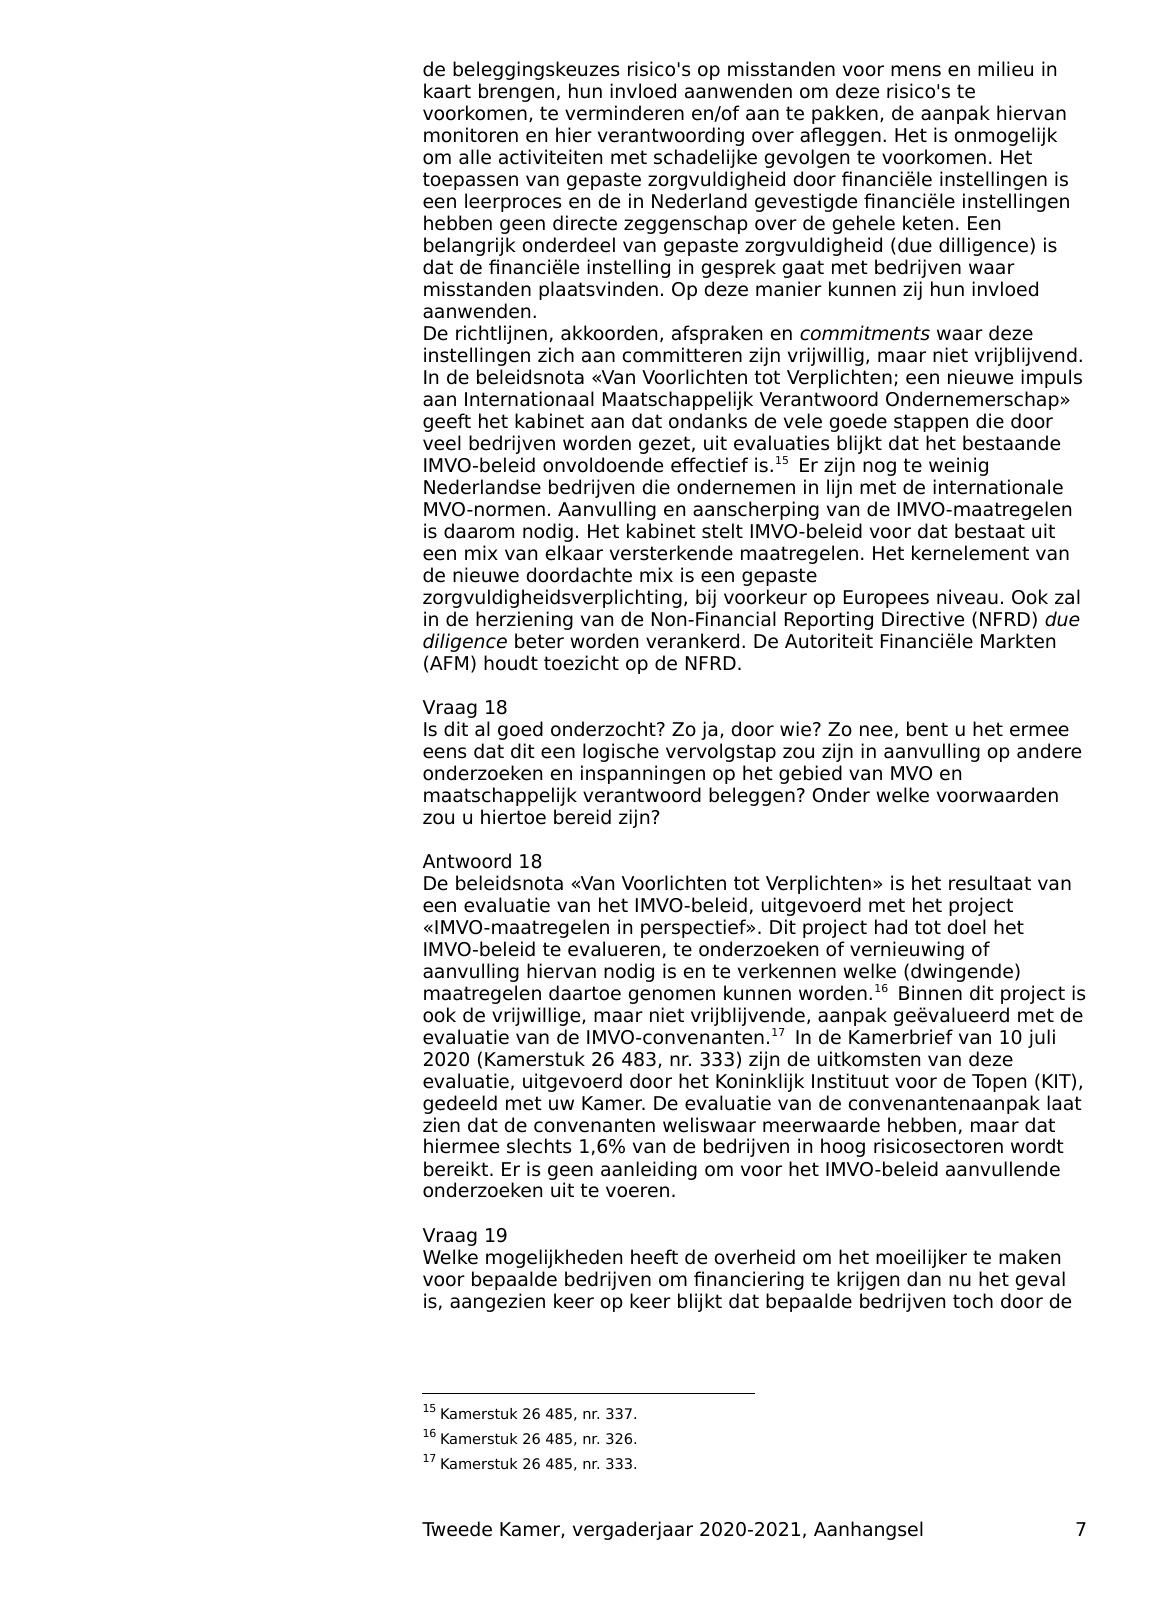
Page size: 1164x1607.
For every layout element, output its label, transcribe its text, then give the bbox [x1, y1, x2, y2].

text Is dit al goed onderzocht? Zo ja, door wie? Zo nee, bent u het ermee eens dat dit een logische vervolgstap zou zijn in aanvulling op andere onderzoeken en inspanningen op het gebied van MVO en maatschappelijk verantwoord beleggen? Onder welke voorwaarden zou u hiertoe bereid zijn? [422, 719, 1087, 828]
text Welke mogelijkheden heeft de overheid om het moeilijker te maken voor bepaalde bedrijven om financiering te krijgen dan nu het geval is, aangezien keer op keer blijkt dat bepaalde bedrijven toch door de [422, 1247, 1087, 1312]
text De richtlijnen, akkoorden, afspraken en commitments waar deze instellingen zich aan committeren zijn vrijwillig, maar niet vrijblijvend. In de beleidsnota «Van Voorlichten tot Verplichten; een nieuwe impuls aan Internationaal Maatschappelijk Verantwoord Ondernemerschap» geeft het kabinet aan dat ondanks de vele goede stappen die door veel bedrijven worden gezet, uit evaluaties blijkt dat het bestaande IMVO-beleid onvoldoende effectief is. Er zijn nog te weinig Nederlandse bedrijven die ondernemen in lijn met de internationale MVO-normen. Aanvulling en aanscherping van de IMVO-maatregelen is daarom nodig. Het kabinet stelt IMVO-beleid voor dat bestaat uit een mix van elkaar versterkende maatregelen. Het kernelement van de nieuwe doordachte mix is een gepaste zorgvuldigheidsverplichting, bij voorkeur op Europees niveau. Ook zal in de herziening van de Non-Financial Reporting Directive (NFRD) due diligence beter worden verankerd. De Autoriteit Financiële Markten (AFM) houdt toezicht op de NFRD. [422, 323, 1087, 674]
text Vraag 18 [422, 697, 1087, 719]
text de beleggingskeuzes risico's op misstanden voor mens en milieu in kaart brengen, hun invloed aanwenden om deze risico's te voorkomen, te verminderen en/of aan te pakken, de aanpak hiervan monitoren en hier verantwoording over afleggen. Het is onmogelijk om alle activiteiten met schadelijke gevolgen te voorkomen. Het toepassen van gepaste zorgvuldigheid door financiële instellingen is een leerproces en de in Nederland gevestigde financiële instellingen hebben geen directe zeggenschap over de gehele keten. Een belangrijk onderdeel van gepaste zorgvuldigheid (due dilligence) is dat de financiële instelling in gesprek gaat met bedrijven waar misstanden plaatsvinden. Op deze manier kunnen zij hun invloed aanwenden. [422, 59, 1087, 323]
text Kamerstuk 26 485, nr. 333. [422, 1452, 1087, 1474]
text Kamerstuk 26 485, nr. 326. [422, 1427, 1087, 1449]
text Kamerstuk 26 485, nr. 337. [422, 1402, 1087, 1424]
text Antwoord 18 [422, 851, 1087, 873]
text De beleidsnota «Van Voorlichten tot Verplichten» is het resultaat van een evaluatie van het IMVO-beleid, uitgevoerd met het project «IMVO-maatregelen in perspectief». Dit project had tot doel het IMVO-beleid te evalueren, te onderzoeken of vernieuwing of aanvulling hiervan nodig is en te verkennen welke (dwingende) maatregelen daartoe genomen kunnen worden. Binnen dit project is ook de vrijwillige, maar niet vrijblijvende, aanpak geëvalueerd met de evaluatie van de IMVO-convenanten. In de Kamerbrief van 10 juli 2020 (Kamerstuk 26 483, nr. 333) zijn de uitkomsten van deze evaluatie, uitgevoerd door het Koninklijk Instituut voor de Topen (KIT), gedeeld met uw Kamer. De evaluatie van de convenantenaanpak laat zien dat de convenanten weliswaar meerwaarde hebben, maar dat hiermee slechts 1,6% van de bedrijven in hoog risicosectoren wordt bereikt. Er is geen aanleiding om voor het IMVO-beleid aanvullende onderzoeken uit te voeren. [422, 873, 1087, 1202]
text Vraag 19 [422, 1224, 1087, 1247]
